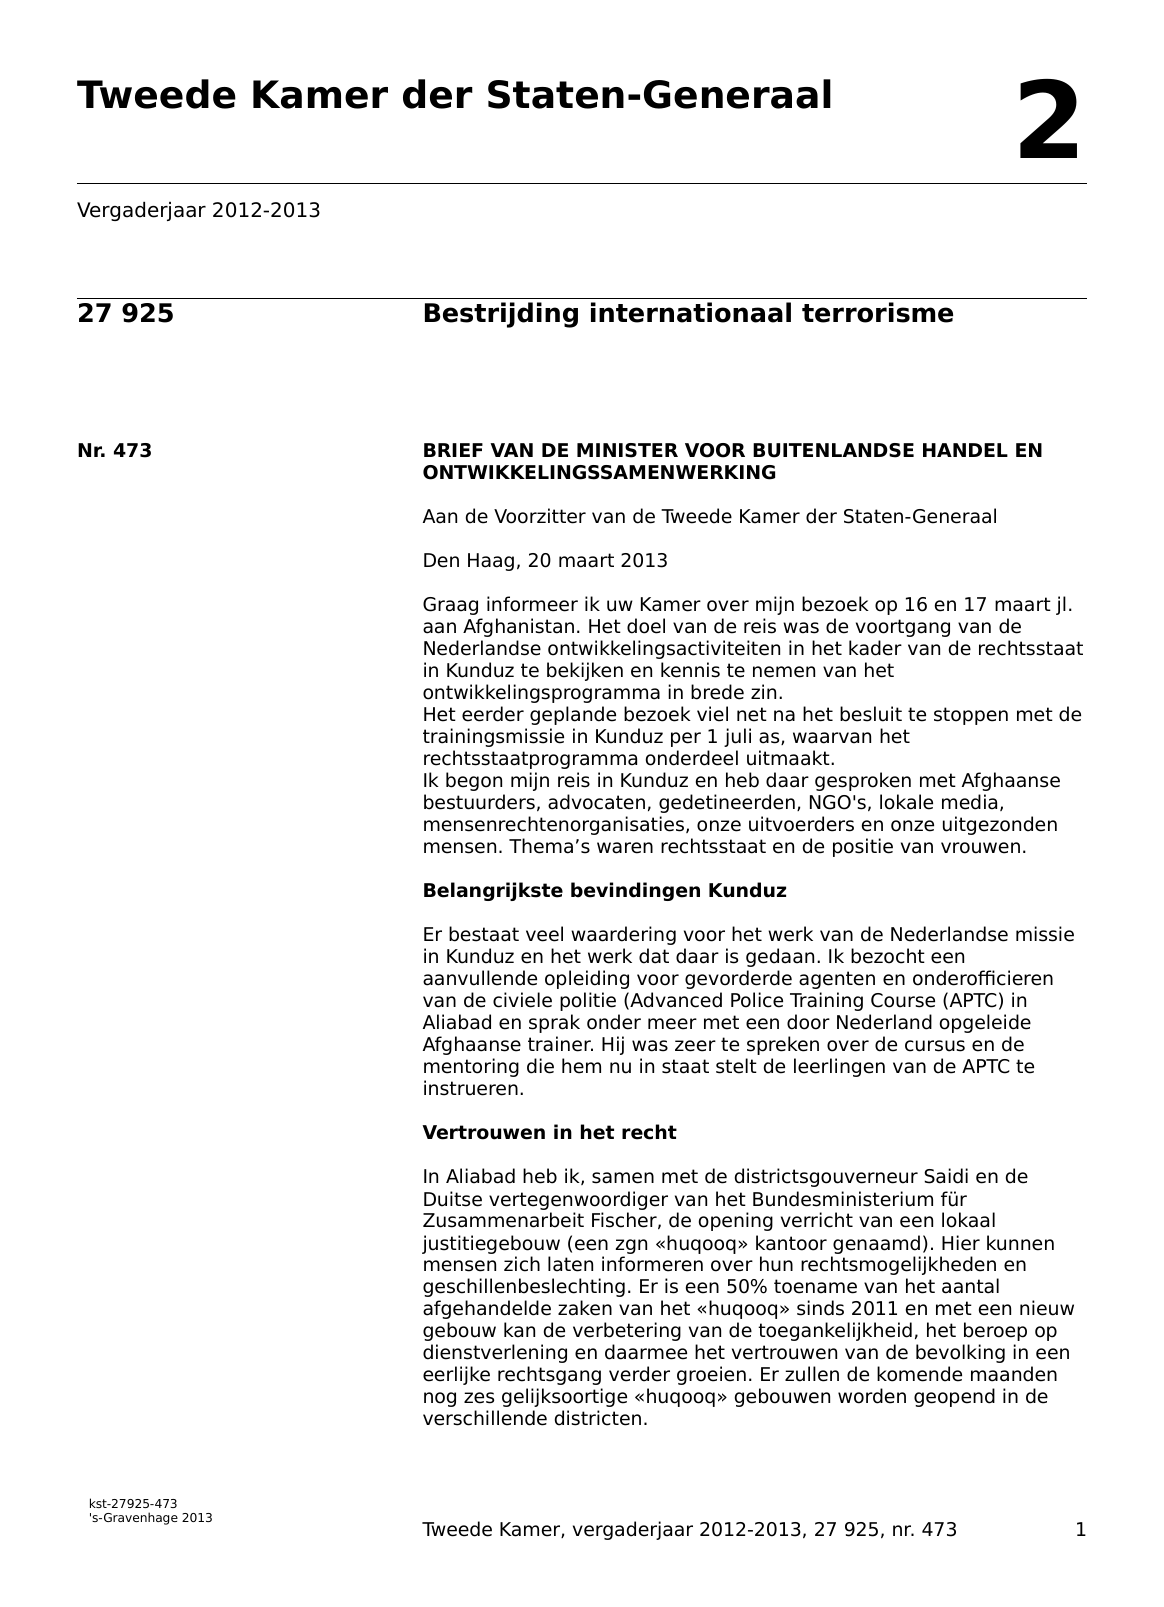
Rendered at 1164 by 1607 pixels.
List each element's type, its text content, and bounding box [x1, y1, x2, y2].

text In Aliabad heb ik, samen met de districtsgouverneur Saidi en de Duitse vertegenwoordiger van het Bundesministerium für Zusammenarbeit Fischer, de opening verricht van een lokaal justitiegebouw (een zgn «huqooq» kantoor genaamd). Hier kunnen mensen zich laten informeren over hun rechtsmogelijkheden en geschillenbeslechting. Er is een 50% toename van het aantal afgehandelde zaken van het «huqooq» sinds 2011 en met een nieuw gebouw kan de verbetering van de toegankelijkheid, het beroep op dienstverlening en daarmee het vertrouwen van de bevolking in een eerlijke rechtsgang verder groeien. Er zullen de komende maanden nog zes gelijksoortige «huqooq» gebouwen worden geopend in de verschillende districten. [422, 1166, 1087, 1430]
text Er bestaat veel waardering voor het werk van de Nederlandse missie in Kunduz en het werk dat daar is gedaan. Ik bezocht een aanvullende opleiding voor gevorderde agenten en onderofficieren van de civiele politie (Advanced Police Training Course (APTC) in Aliabad en sprak onder meer met een door Nederland opgeleide Afghaanse trainer. Hij was zeer te spreken over de cursus en de mentoring die hem nu in staat stelt de leerlingen van de APTC te instrueren. [422, 924, 1087, 1100]
text Het eerder geplande bezoek viel net na het besluit te stoppen met de trainingsmissie in Kunduz per 1 juli as, waarvan het rechtsstaatprogramma onderdeel uitmaakt. [422, 704, 1087, 770]
subtitle Vertrouwen in het recht [422, 1122, 1087, 1144]
table_cell Vergaderjaar 2012-2013 [77, 184, 1087, 298]
text kst-27925-473 [88, 1497, 323, 1511]
text Den Haag, 20 maart 2013 [422, 550, 1087, 572]
subtitle Belangrijkste bevindingen Kunduz [422, 880, 1087, 902]
text Ik begon mijn reis in Kunduz en heb daar gesproken met Afghaanse bestuurders, advocaten, gedetineerden, NGO's, lokale media, mensenrechtenorganisaties, onze uitvoerders en onze uitgezonden mensen. Thema’s waren rechtsstaat en de positie van vrouwen. [422, 770, 1087, 858]
text Aan de Voorzitter van de Tweede Kamer der Staten-Generaal [422, 506, 1087, 528]
text 's-Gravenhage 2013 [88, 1511, 323, 1525]
table_header 2 [886, 59, 1087, 183]
subtitle 27 925 Bestrijding internationaal terrorisme [77, 299, 1087, 329]
subtitle Nr. 473 BRIEF VAN DE MINISTER VOOR BUITENLANDSE HANDEL EN ONTWIKKELINGSSAMENWERKING [77, 440, 1087, 484]
text Graag informeer ik uw Kamer over mijn bezoek op 16 en 17 maart jl. aan Afghanistan. Het doel van de reis was de voortgang van de Nederlandse ontwikkelingsactiviteiten in het kader van de rechtsstaat in Kunduz te bekijken en kennis te nemen van het ontwikkelingsprogramma in brede zin. [422, 594, 1087, 704]
table_header Tweede Kamer der Staten-Generaal [77, 59, 886, 183]
